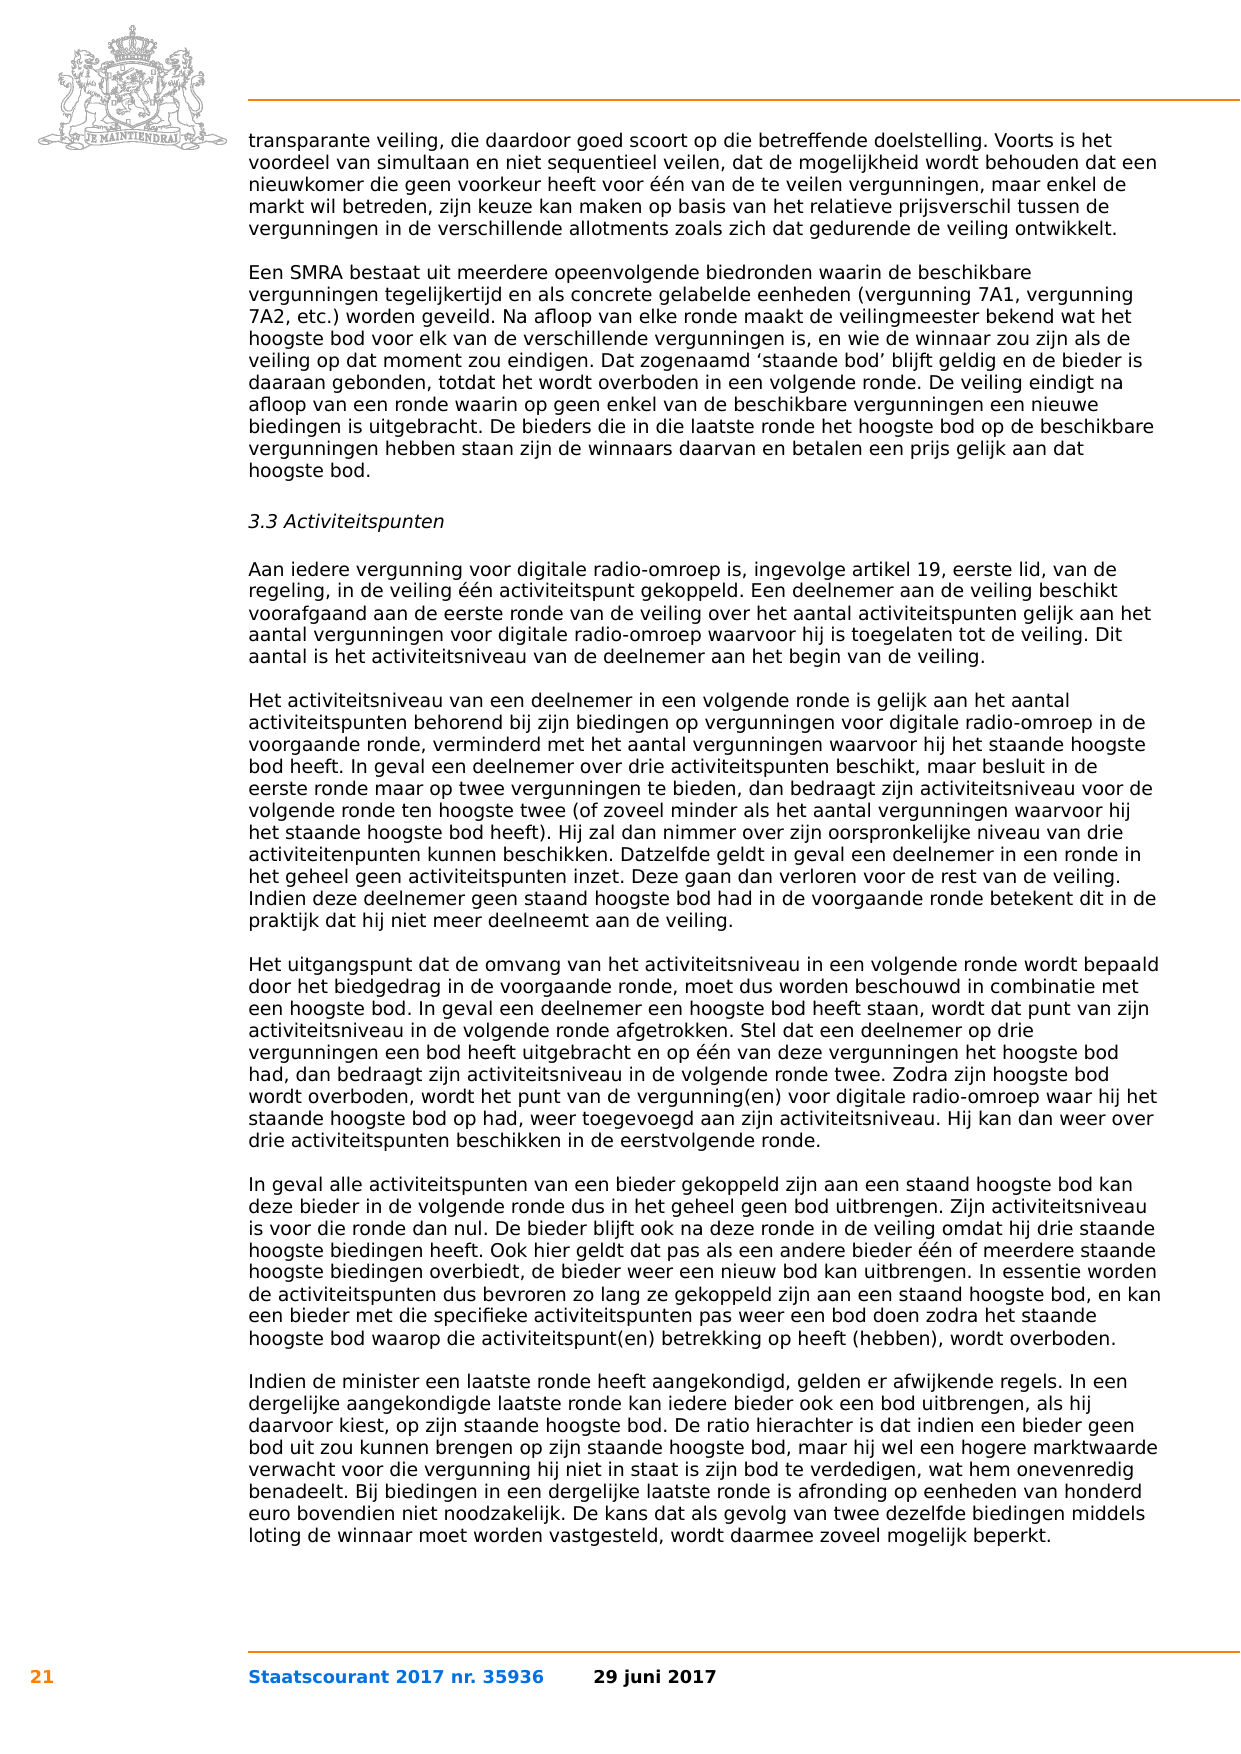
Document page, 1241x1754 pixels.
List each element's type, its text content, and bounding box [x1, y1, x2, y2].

text Het activiteitsniveau van een deelnemer in een volgende ronde is gelijk aan het aantal activiteitspunten behorend bij zijn biedingen op vergunningen voor digitale radio-omroep in de voorgaande ronde, verminderd met het aantal vergunningen waarvoor hij het staande hoogste bod heeft. In geval een deelnemer over drie activiteitspunten beschikt, maar besluit in de eerste ronde maar op twee vergunningen te bieden, dan bedraagt zijn activiteitsniveau voor de volgende ronde ten hoogste twee (of zoveel minder als het aantal vergunningen waarvoor hij het staande hoogste bod heeft). Hij zal dan nimmer over zijn oorspronkelijke niveau van drie activiteitenpunten kunnen beschikken. Datzelfde geldt in geval een deelnemer in een ronde in het geheel geen activiteitspunten inzet. Deze gaan dan verloren voor de rest van de veiling. Indien deze deelnemer geen staand hoogste bod had in de voorgaande ronde betekent dit in de praktijk dat hij niet meer deelneemt aan de veiling. [248, 690, 1163, 932]
text transparante veiling, die daardoor goed scoort op die betreffende doelstelling. Voorts is het voordeel van simultaan en niet sequentieel veilen, dat de mogelijkheid wordt behouden dat een nieuwkomer die geen voorkeur heeft voor één van de te veilen vergunningen, maar enkel de markt wil betreden, zijn keuze kan maken op basis van het relatieve prijsverschil tussen de vergunningen in de verschillende allotments zoals zich dat gedurende de veiling ontwikkelt. [248, 130, 1163, 240]
text Een SMRA bestaat uit meerdere opeenvolgende biedronden waarin de beschikbare vergunningen tegelijkertijd en als concrete gelabelde eenheden (vergunning 7A1, vergunning 7A2, etc.) worden geveild. Na afloop van elke ronde maakt de veilingmeester bekend wat het hoogste bod voor elk van de verschillende vergunningen is, en wie de winnaar zou zijn als de veiling op dat moment zou eindigen. Dat zogenaamd ‘staande bod’ blijft geldig en de bieder is daaraan gebonden, totdat het wordt overboden in een volgende ronde. De veiling eindigt na afloop van een ronde waarin op geen enkel van de beschikbare vergunningen een nieuwe biedingen is uitgebracht. De bieders die in die laatste ronde het hoogste bod op de beschikbare vergunningen hebben staan zijn de winnaars daarvan en betalen een prijs gelijk aan dat hoogste bod. [248, 262, 1163, 481]
text Het uitgangspunt dat de omvang van het activiteitsniveau in een volgende ronde wordt bepaald door het biedgedrag in de voorgaande ronde, moet dus worden beschouwd in combinatie met een hoogste bod. In geval een deelnemer een hoogste bod heeft staan, wordt dat punt van zijn activiteitsniveau in de volgende ronde afgetrokken. Stel dat een deelnemer op drie vergunningen een bod heeft uitgebracht en op één van deze vergunningen het hoogste bod had, dan bedraagt zijn activiteitsniveau in de volgende ronde twee. Zodra zijn hoogste bod wordt overboden, wordt het punt van de vergunning(en) voor digitale radio-omroep waar hij het staande hoogste bod op had, weer toegevoegd aan zijn activiteitsniveau. Hij kan dan weer over drie activiteitspunten beschikken in de eerstvolgende ronde. [248, 954, 1163, 1152]
picture [38, 25, 227, 150]
subtitle 3.3 Activiteitspunten [248, 511, 1163, 533]
text Aan iedere vergunning voor digitale radio-omroep is, ingevolge artikel 19, eerste lid, van de regeling, in de veiling één activiteitspunt gekoppeld. Een deelnemer aan de veiling beschikt voorafgaand aan de eerste ronde van de veiling over het aantal activiteitspunten gelijk aan het aantal vergunningen voor digitale radio-omroep waarvoor hij is toegelaten tot de veiling. Dit aantal is het activiteitsniveau van de deelnemer aan het begin van de veiling. [248, 558, 1163, 668]
text Indien de minister een laatste ronde heeft aangekondigd, gelden er afwijkende regels. In een dergelijke aangekondigde laatste ronde kan iedere bieder ook een bod uitbrengen, als hij daarvoor kiest, op zijn staande hoogste bod. De ratio hierachter is dat indien een bieder geen bod uit zou kunnen brengen op zijn staande hoogste bod, maar hij wel een hogere marktwaarde verwacht voor die vergunning hij niet in staat is zijn bod te verdedigen, wat hem onevenredig benadeelt. Bij biedingen in een dergelijke laatste ronde is afronding op eenheden van honderd euro bovendien niet noodzakelijk. De kans dat als gevolg van twee dezelfde biedingen middels loting de winnaar moet worden vastgesteld, wordt daarmee zoveel mogelijk beperkt. [248, 1371, 1163, 1547]
text In geval alle activiteitspunten van een bieder gekoppeld zijn aan een staand hoogste bod kan deze bieder in de volgende ronde dus in het geheel geen bod uitbrengen. Zijn activiteitsniveau is voor die ronde dan nul. De bieder blijft ook na deze ronde in de veiling omdat hij drie staande hoogste biedingen heeft. Ook hier geldt dat pas als een andere bieder één of meerdere staande hoogste biedingen overbiedt, de bieder weer een nieuw bod kan uitbrengen. In essentie worden de activiteitspunten dus bevroren zo lang ze gekoppeld zijn aan een staand hoogste bod, en kan een bieder met die specifieke activiteitspunten pas weer een bod doen zodra het staande hoogste bod waarop die activiteitspunt(en) betrekking op heeft (hebben), wordt overboden. [248, 1173, 1163, 1349]
